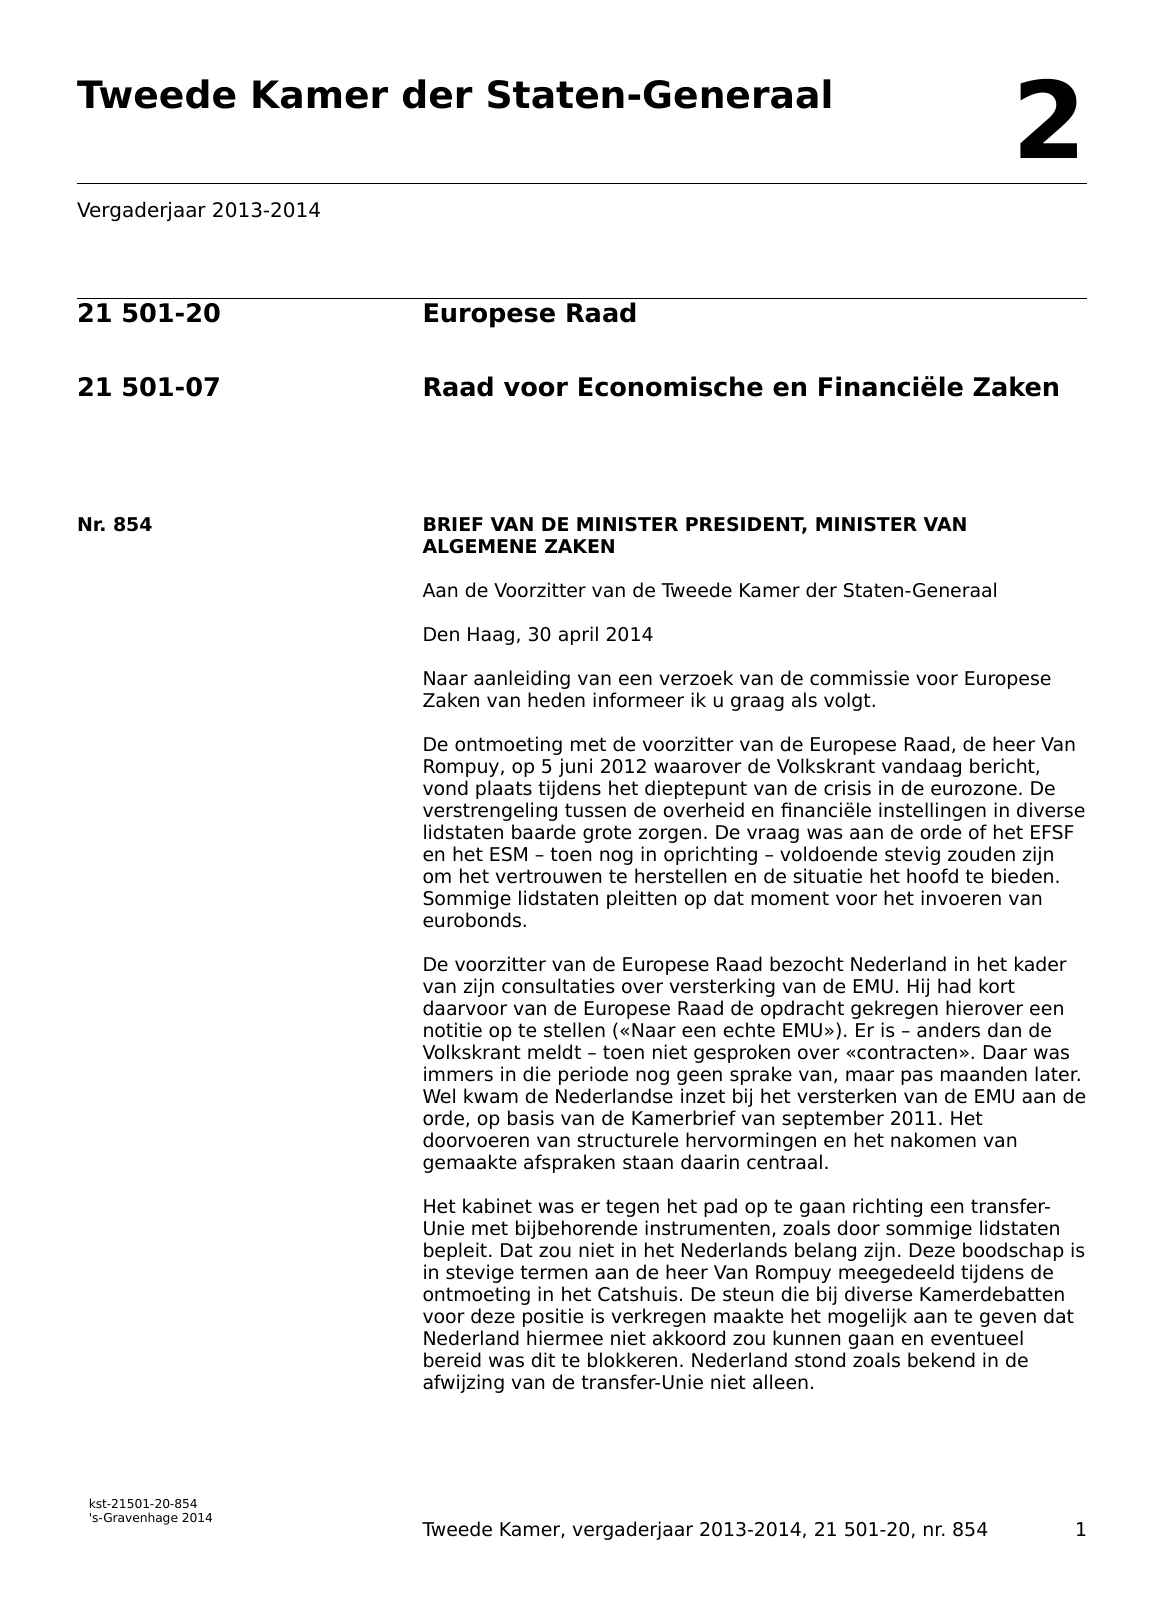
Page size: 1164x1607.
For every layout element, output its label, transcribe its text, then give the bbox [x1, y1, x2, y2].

text Naar aanleiding van een verzoek van de commissie voor Europese Zaken van heden informeer ik u graag als volgt. [422, 668, 1087, 712]
text De voorzitter van de Europese Raad bezocht Nederland in het kader van zijn consultaties over versterking van de EMU. Hij had kort daarvoor van de Europese Raad de opdracht gekregen hierover een notitie op te stellen («Naar een echte EMU»). Er is – anders dan de Volkskrant meldt – toen niet gesproken over «contracten». Daar was immers in die periode nog geen sprake van, maar pas maanden later. Wel kwam de Nederlandse inzet bij het versterken van de EMU aan de orde, op basis van de Kamerbrief van september 2011. Het doorvoeren van structurele hervormingen en het nakomen van gemaakte afspraken staan daarin centraal. [422, 954, 1087, 1174]
text Aan de Voorzitter van de Tweede Kamer der Staten-Generaal [422, 580, 1087, 602]
subtitle Nr. 854 BRIEF VAN DE MINISTER PRESIDENT, MINISTER VAN ALGEMENE ZAKEN [77, 514, 1087, 558]
text De ontmoeting met de voorzitter van de Europese Raad, de heer Van Rompuy, op 5 juni 2012 waarover de Volkskrant vandaag bericht, vond plaats tijdens het dieptepunt van de crisis in de eurozone. De verstrengeling tussen de overheid en financiële instellingen in diverse lidstaten baarde grote zorgen. De vraag was aan de orde of het EFSF en het ESM – toen nog in oprichting – voldoende stevig zouden zijn om het vertrouwen te herstellen en de situatie het hoofd te bieden. Sommige lidstaten pleitten op dat moment voor het invoeren van eurobonds. [422, 734, 1087, 932]
text Den Haag, 30 april 2014 [422, 624, 1087, 646]
table_header Tweede Kamer der Staten-Generaal [77, 59, 886, 183]
table_header 2 [886, 59, 1087, 183]
subtitle 21 501-07 Raad voor Economische en Financiële Zaken [77, 373, 1087, 403]
table_cell Vergaderjaar 2013-2014 [77, 184, 1087, 298]
text kst-21501-20-854 [88, 1497, 323, 1511]
text 's-Gravenhage 2014 [88, 1511, 323, 1525]
subtitle 21 501-20 Europese Raad [77, 299, 1087, 329]
text Het kabinet was er tegen het pad op te gaan richting een transfer-Unie met bijbehorende instrumenten, zoals door sommige lidstaten bepleit. Dat zou niet in het Nederlands belang zijn. Deze boodschap is in stevige termen aan de heer Van Rompuy meegedeeld tijdens de ontmoeting in het Catshuis. De steun die bij diverse Kamerdebatten voor deze positie is verkregen maakte het mogelijk aan te geven dat Nederland hiermee niet akkoord zou kunnen gaan en eventueel bereid was dit te blokkeren. Nederland stond zoals bekend in de afwijzing van de transfer-Unie niet alleen. [422, 1196, 1087, 1394]
